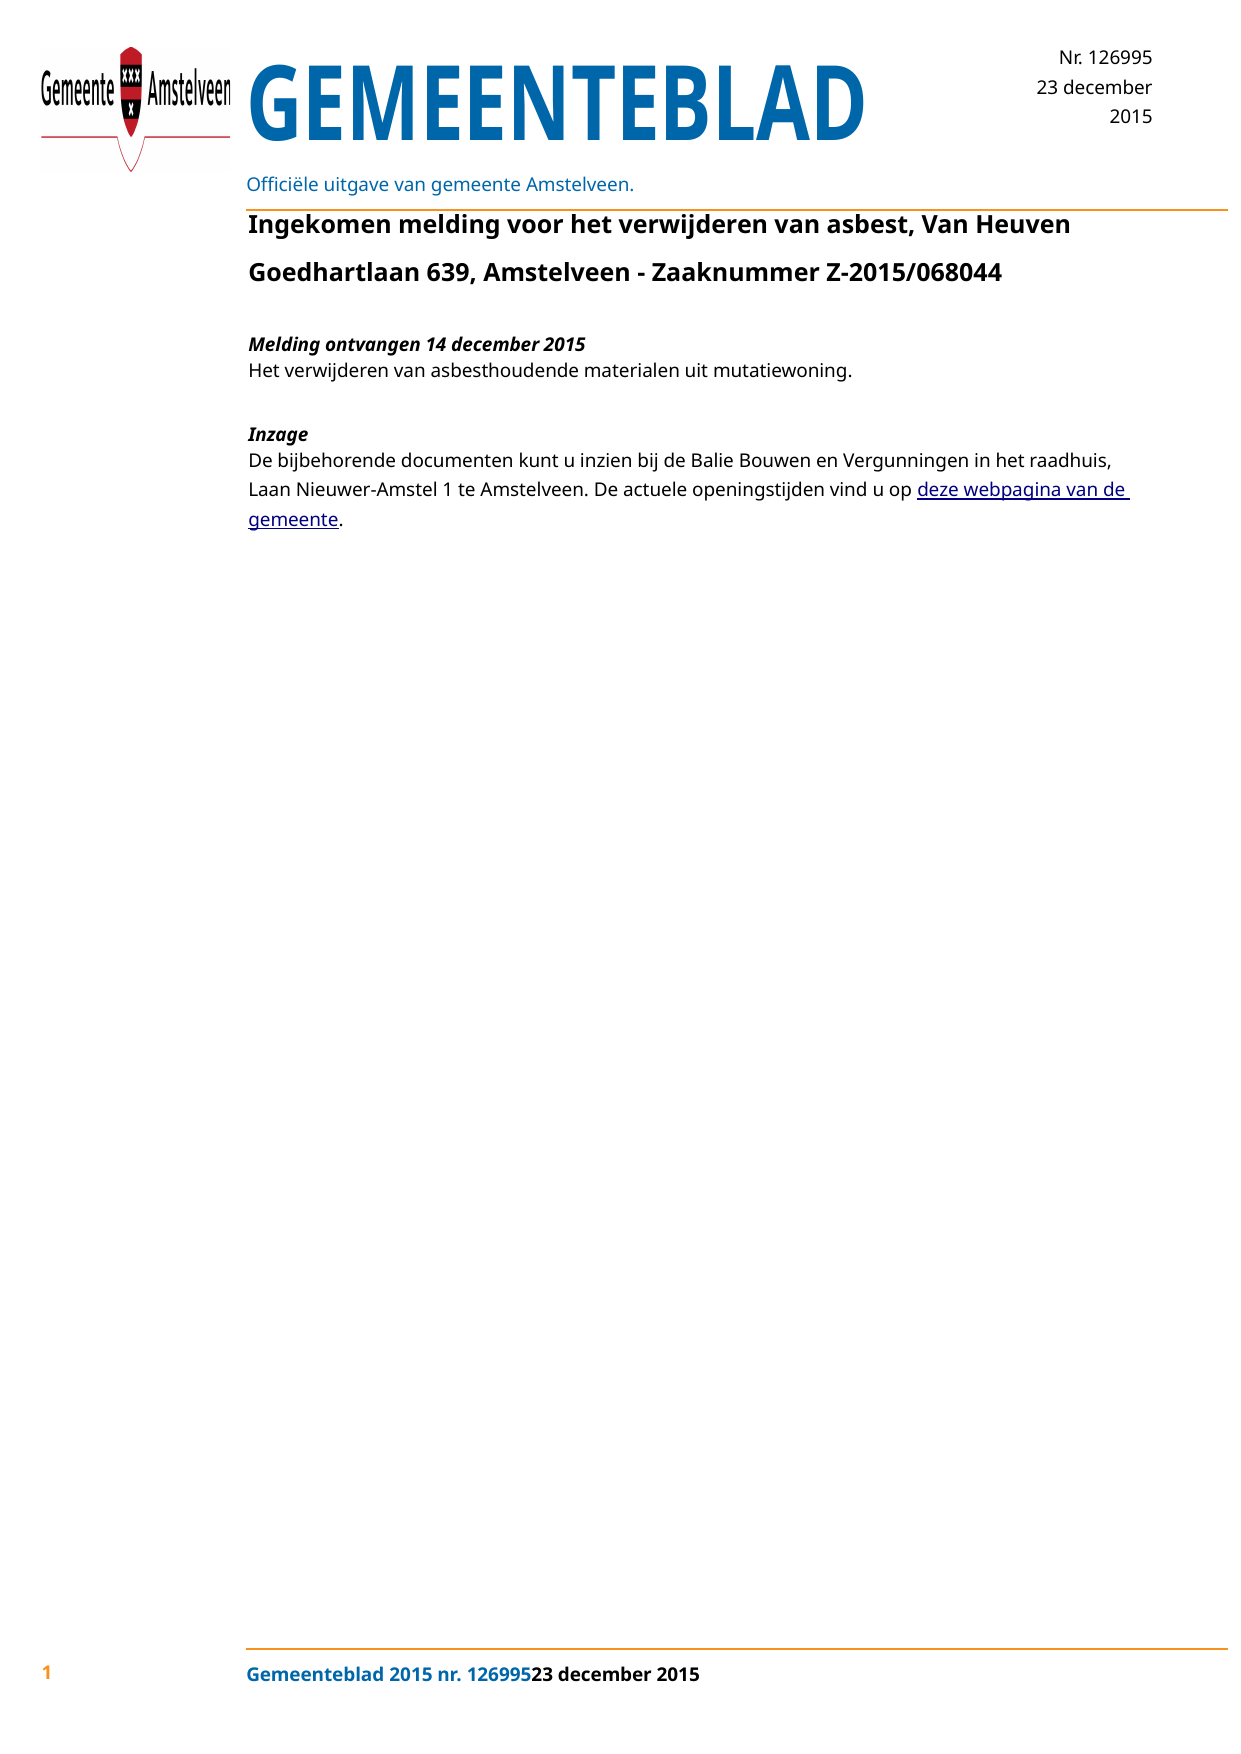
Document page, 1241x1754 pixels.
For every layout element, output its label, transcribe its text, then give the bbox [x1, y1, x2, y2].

text Melding ontvangen 14 december 2015 [248, 331, 1152, 357]
text Ingekomen melding voor het verwijderen van asbest, Van Heuven Goedhartlaan 639, Amstelveen - Zaaknummer Z-2015/068044 [248, 211, 1152, 288]
text De bijbehorende documenten kunt u inzien bij de Balie Bouwen en Vergunningen in het raadhuis, Laan Nieuwer-Amstel 1 te Amstelveen. De actuele openingstijden vind u op deze webpagina van de gemeente. [248, 447, 1152, 532]
text Het verwijderen van asbesthoudende materialen uit mutatiewoning. [248, 357, 1152, 383]
picture [41, 47, 231, 172]
text Inzage [248, 421, 1152, 447]
